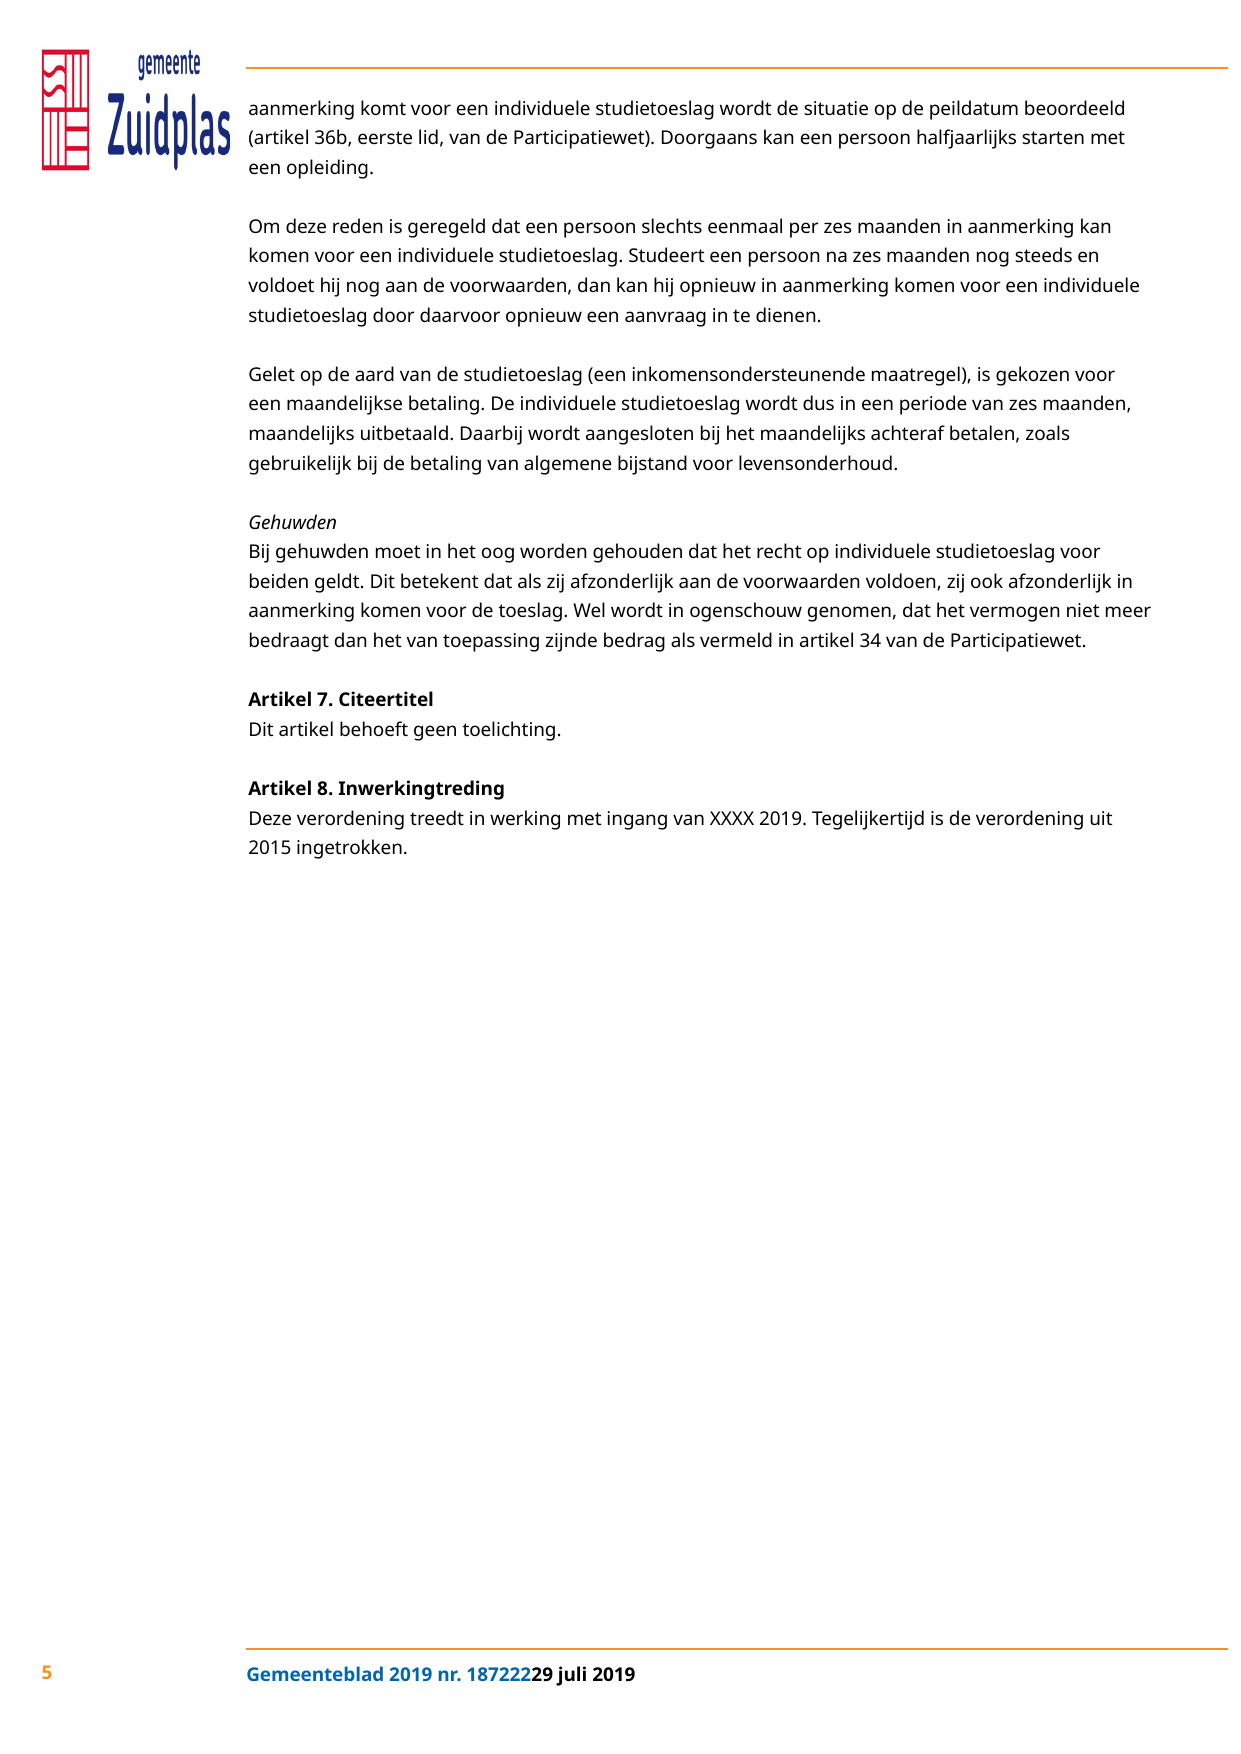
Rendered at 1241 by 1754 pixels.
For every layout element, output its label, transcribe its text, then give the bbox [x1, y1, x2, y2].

text Om deze reden is geregeld dat een persoon slechts eenmaal per zes maanden in aanmerking kan komen voor een individuele studietoeslag. Studeert een persoon na zes maanden nog steeds en voldoet hij nog aan de voorwaarden, dan kan hij opnieuw in aanmerking komen voor een individuele studietoeslag door daarvoor opnieuw een aanvraag in te dienen. [248, 213, 1152, 328]
text Artikel 8. Inwerkingtreding [248, 775, 1152, 801]
text Gelet op de aard van de studietoeslag (een inkomensondersteunende maatregel), is gekozen voor een maandelijkse betaling. De individuele studietoeslag wordt dus in een periode van zes maanden, maandelijks uitbetaald. Daarbij wordt aangesloten bij het maandelijks achteraf betalen, zoals gebruikelijk bij de betaling van algemene bijstand voor levensonderhoud. [248, 361, 1152, 476]
picture [41, 47, 231, 172]
text aanmerking komt voor een individuele studietoeslag wordt de situatie op de peildatum beoordeeld (artikel 36b, eerste lid, van de Participatiewet). Doorgaans kan een persoon halfjaarlijks starten met een opleiding. [248, 95, 1152, 180]
text Deze verordening treedt in werking met ingang van XXXX 2019. Tegelijkertijd is de verordening uit 2015 ingetrokken. [248, 805, 1152, 860]
text Dit artikel behoeft geen toelichting. [248, 716, 1152, 742]
text Artikel 7. Citeertitel [248, 686, 1152, 712]
text Bij gehuwden moet in het oog worden gehouden dat het recht op individuele studietoeslag voor beiden geldt. Dit betekent dat als zij afzonderlijk aan de voorwaarden voldoen, zij ook afzonderlijk in aanmerking komen voor de toeslag. Wel wordt in ogenschouw genomen, dat het vermogen niet meer bedraagt dan het van toepassing zijnde bedrag als vermeld in artikel 34 van de Participatiewet. [248, 538, 1152, 653]
text Gehuwden [248, 509, 1152, 535]
